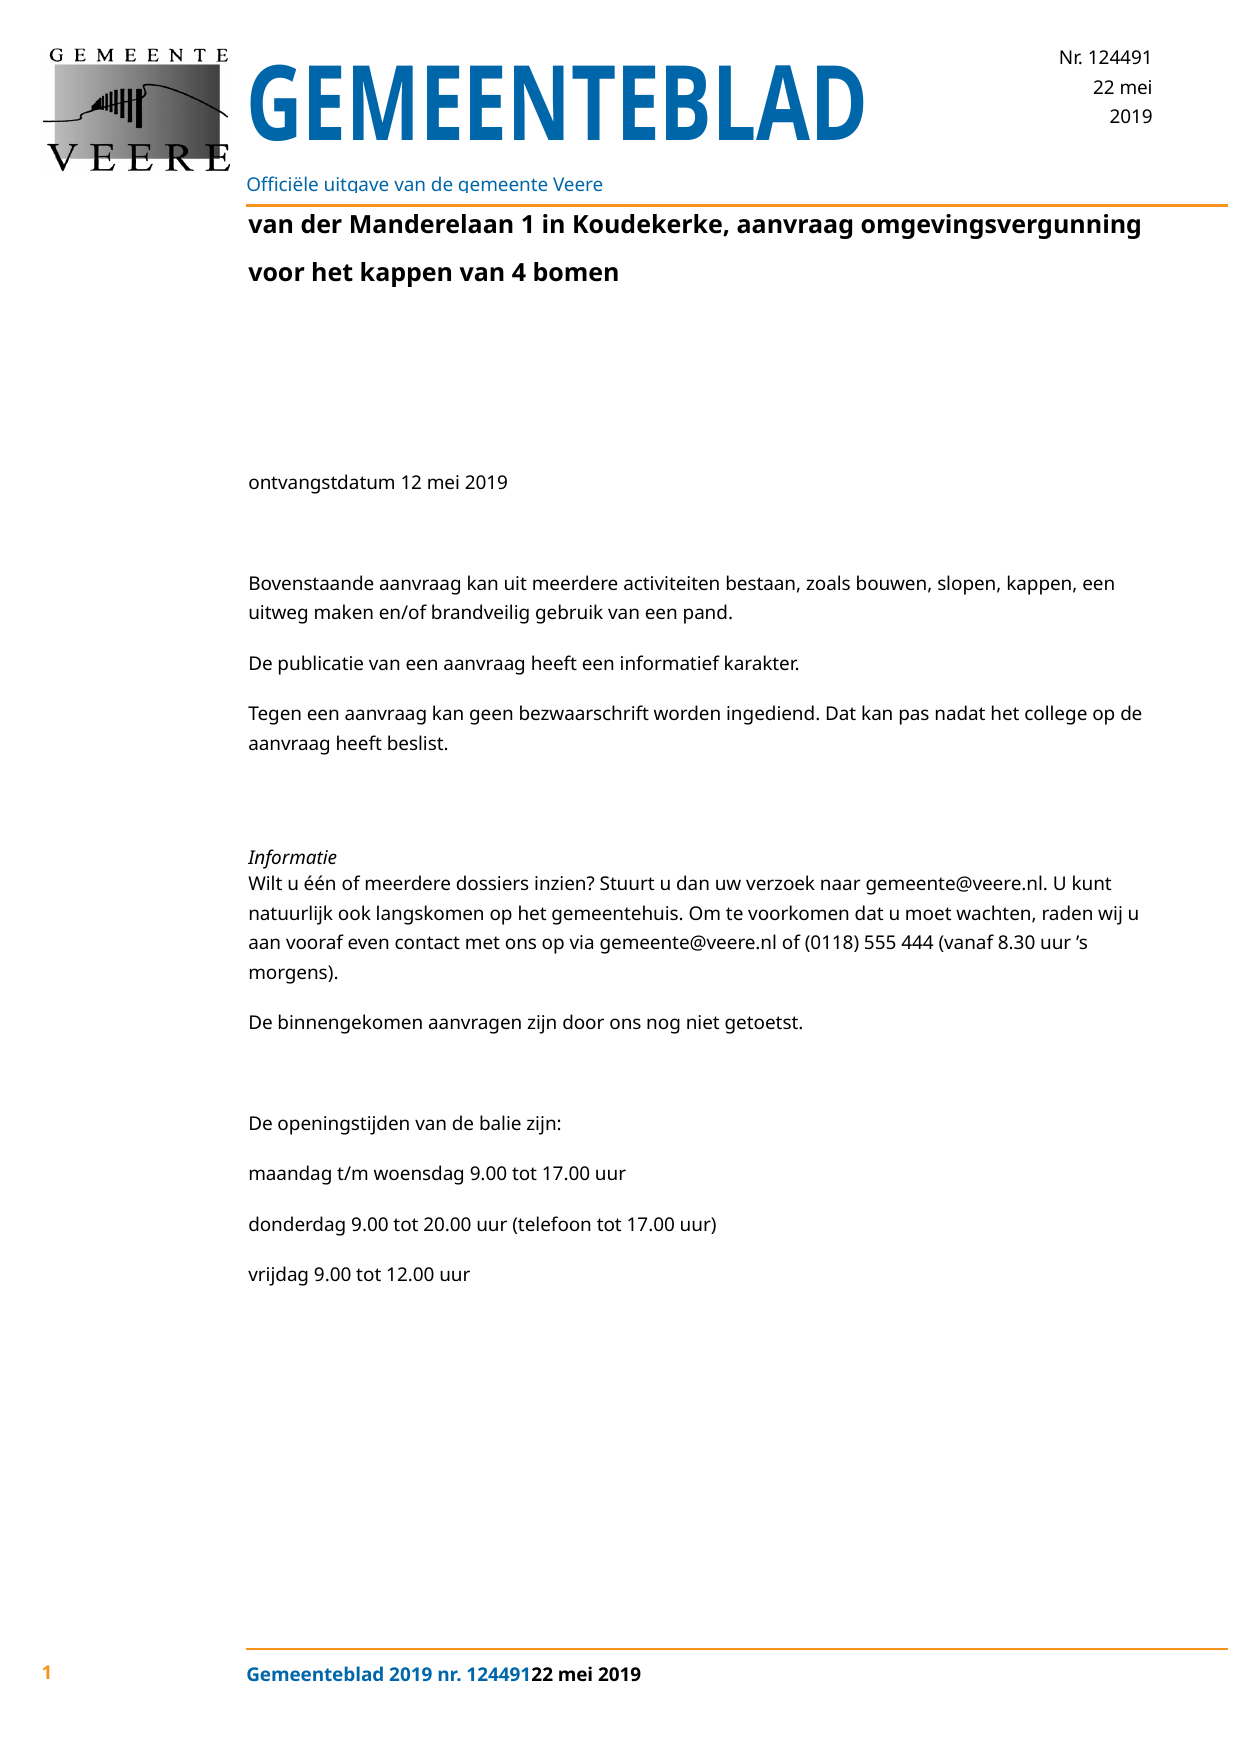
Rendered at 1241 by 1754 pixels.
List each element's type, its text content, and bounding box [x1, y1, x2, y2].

text van der Manderelaan 1 in Koudekerke, aanvraag omgevingsvergunning voor het kappen van 4 bomen [248, 207, 1152, 288]
text De publicatie van een aanvraag heeft een informatief karakter. [248, 650, 1152, 676]
text De openingstijden van de balie zijn: [248, 1110, 1152, 1136]
text vrijdag 9.00 tot 12.00 uur [248, 1261, 1152, 1287]
text ontvangstdatum 12 mei 2019 [248, 469, 1152, 495]
text maandag t/m woensdag 9.00 tot 17.00 uur [248, 1161, 1152, 1186]
text Tegen een aanvraag kan geen bezwaarschrift worden ingediend. Dat kan pas nadat het college op de aanvraag heeft beslist. [248, 700, 1152, 756]
text Informatie [248, 844, 1152, 870]
picture [41, 47, 231, 172]
text Wilt u één of meerdere dossiers inzien? Stuurt u dan uw verzoek naar gemeente@veere.nl. U kunt natuurlijk ook langskomen op het gemeentehuis. Om te voorkomen dat u moet wachten, raden wij u aan vooraf even contact met ons op via gemeente@veere.nl of (0118) 555 444 (vanaf 8.30 uur ’s morgens). [248, 870, 1152, 984]
text De binnengekomen aanvragen zijn door ons nog niet getoetst. [248, 1009, 1152, 1035]
text Bovenstaande aanvraag kan uit meerdere activiteiten bestaan, zoals bouwen, slopen, kappen, een uitweg maken en/of brandveilig gebruik van een pand. [248, 570, 1152, 625]
text donderdag 9.00 tot 20.00 uur (telefoon tot 17.00 uur) [248, 1211, 1152, 1237]
